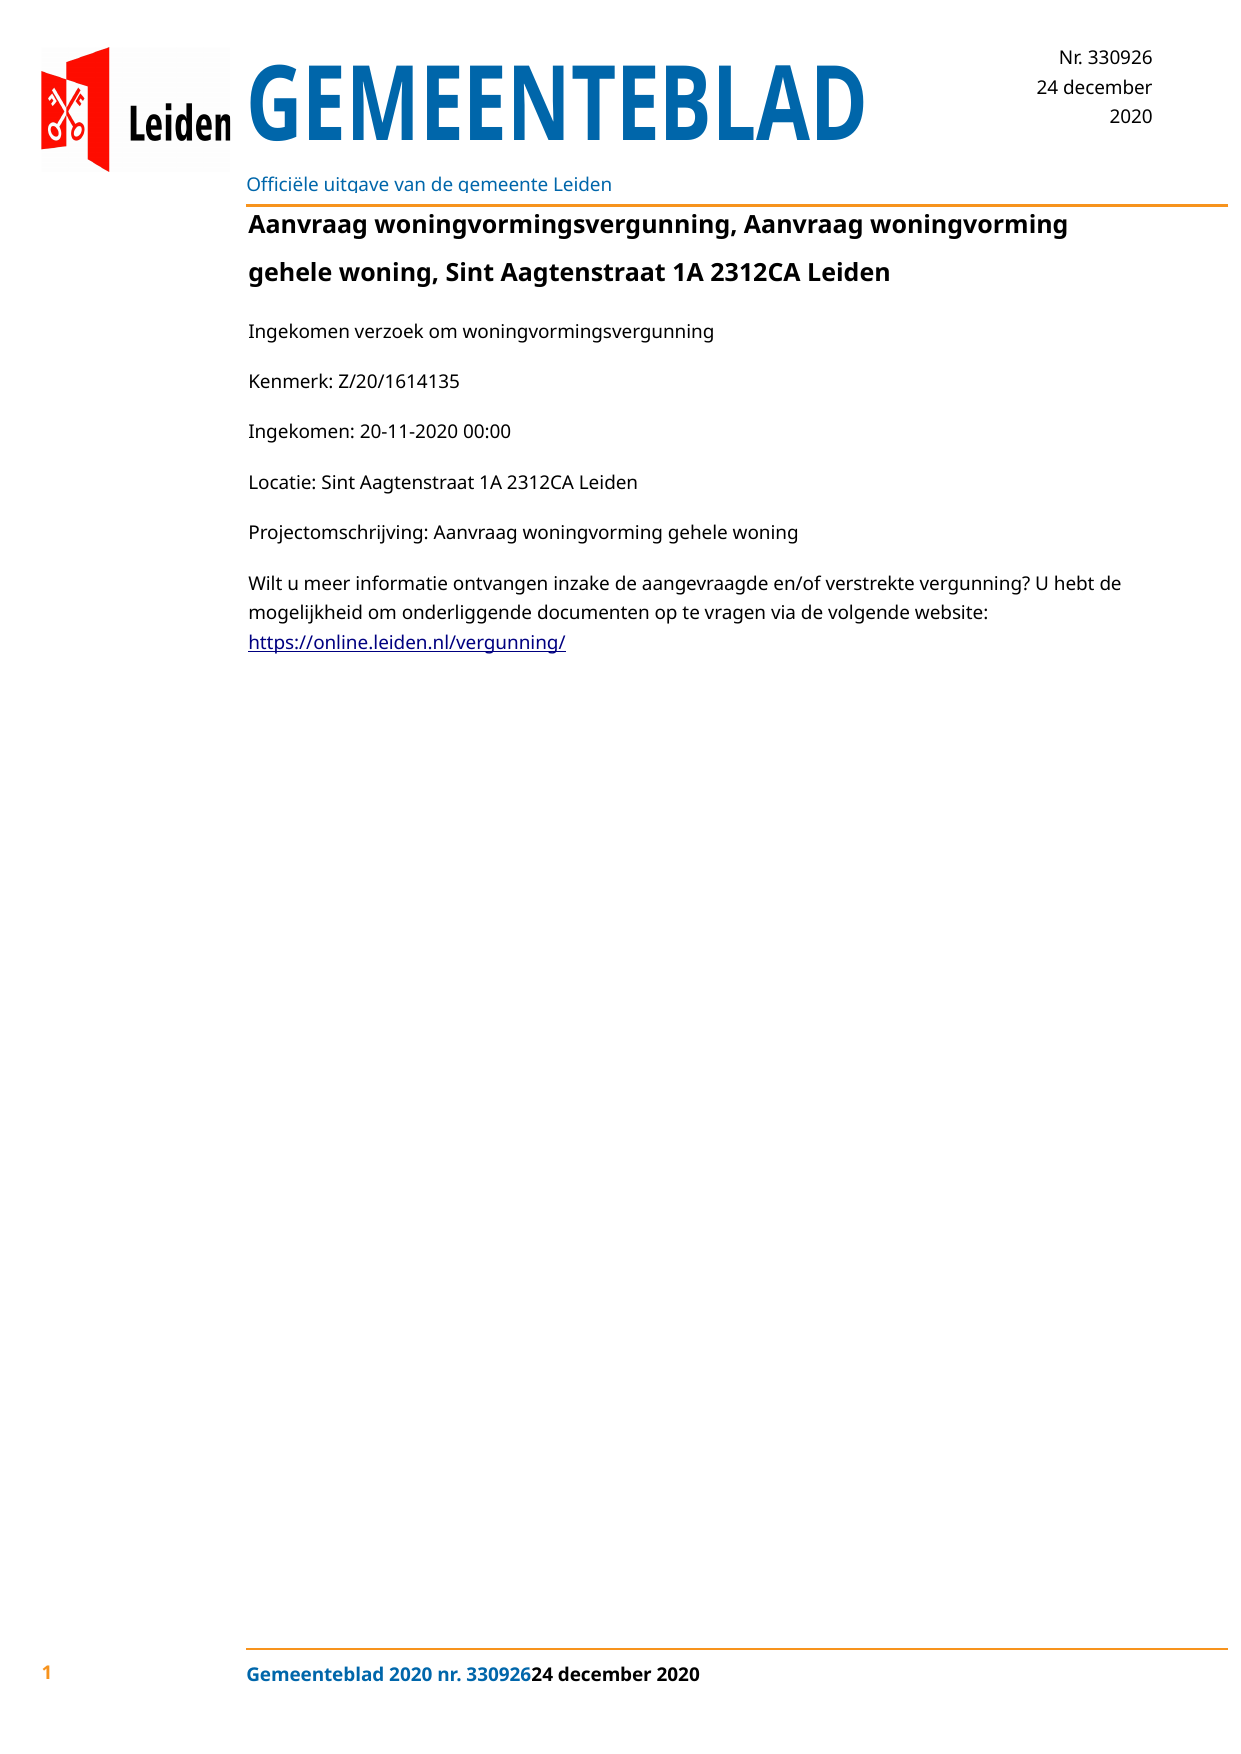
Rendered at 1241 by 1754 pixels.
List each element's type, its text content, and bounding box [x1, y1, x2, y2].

text Projectomschrijving: Aanvraag woningvorming gehele woning [248, 519, 1152, 545]
text Wilt u meer informatie ontvangen inzake de aangevraagde en/of verstrekte vergunning? U hebt de mogelijkheid om onderliggende documenten op te vragen via de volgende website: https://online.leiden.nl/vergunning/ [248, 570, 1152, 655]
text Locatie: Sint Aagtenstraat 1A 2312CA Leiden [248, 469, 1152, 495]
text Ingekomen verzoek om woningvormingsvergunning [248, 318, 1152, 344]
text Aanvraag woningvormingsvergunning, Aanvraag woningvorming gehele woning, Sint Aagtenstraat 1A 2312CA Leiden [248, 207, 1152, 288]
text Ingekomen: 20-11-2020 00:00 [248, 419, 1152, 444]
picture [41, 47, 231, 172]
text Kenmerk: Z/20/1614135 [248, 368, 1152, 394]
